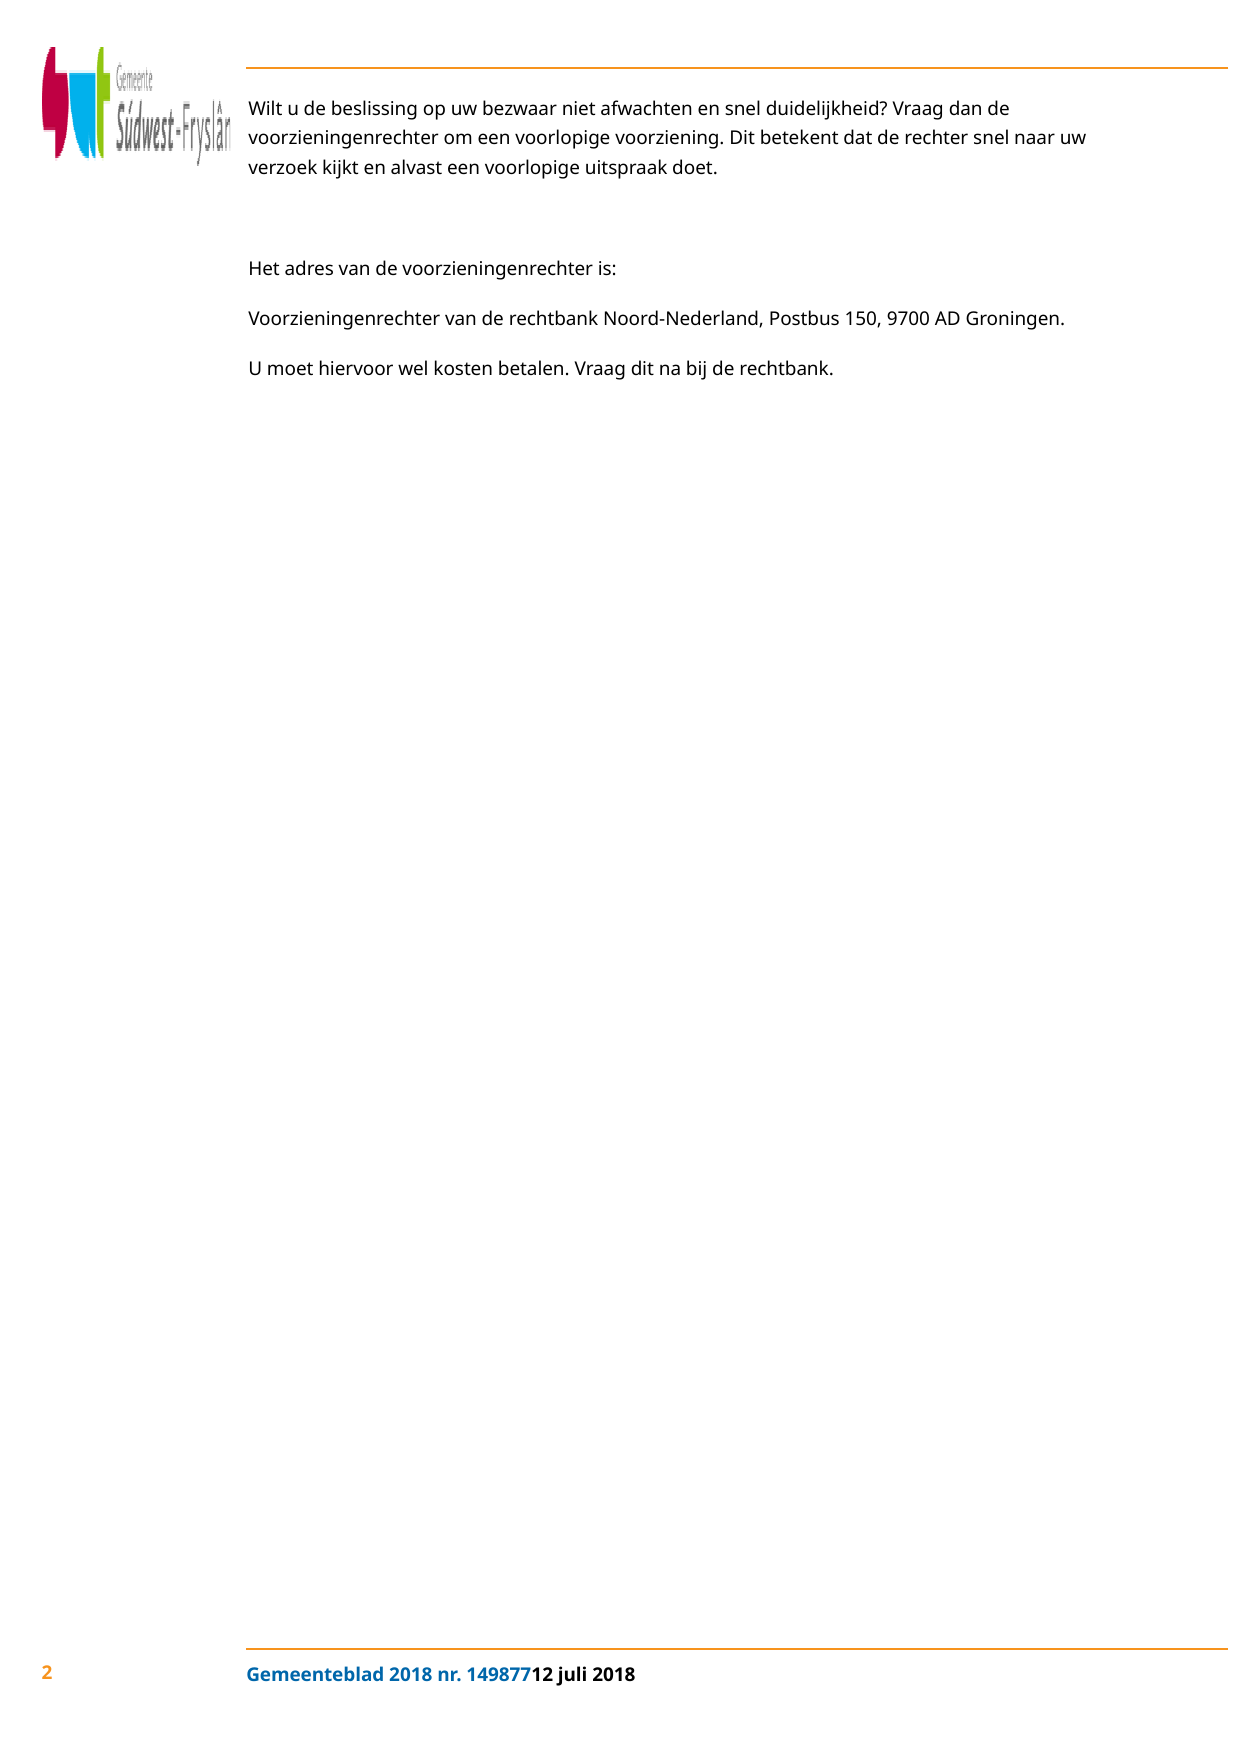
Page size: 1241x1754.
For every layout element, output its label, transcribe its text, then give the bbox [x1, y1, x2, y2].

text Voorzieningenrechter van de rechtbank Noord-Nederland, Postbus 150, 9700 AD Groningen. [248, 305, 1152, 331]
text Wilt u de beslissing op uw bezwaar niet afwachten en snel duidelijkheid? Vraag dan de voorzieningenrechter om een voorlopige voorziening. Dit betekent dat de rechter snel naar uw verzoek kijkt en alvast een voorlopige uitspraak doet. [248, 95, 1152, 180]
text U moet hiervoor wel kosten betalen. Vraag dit na bij de rechtbank. [248, 356, 1152, 381]
text Het adres van de voorzieningenrechter is: [248, 255, 1152, 281]
picture [41, 47, 231, 172]
